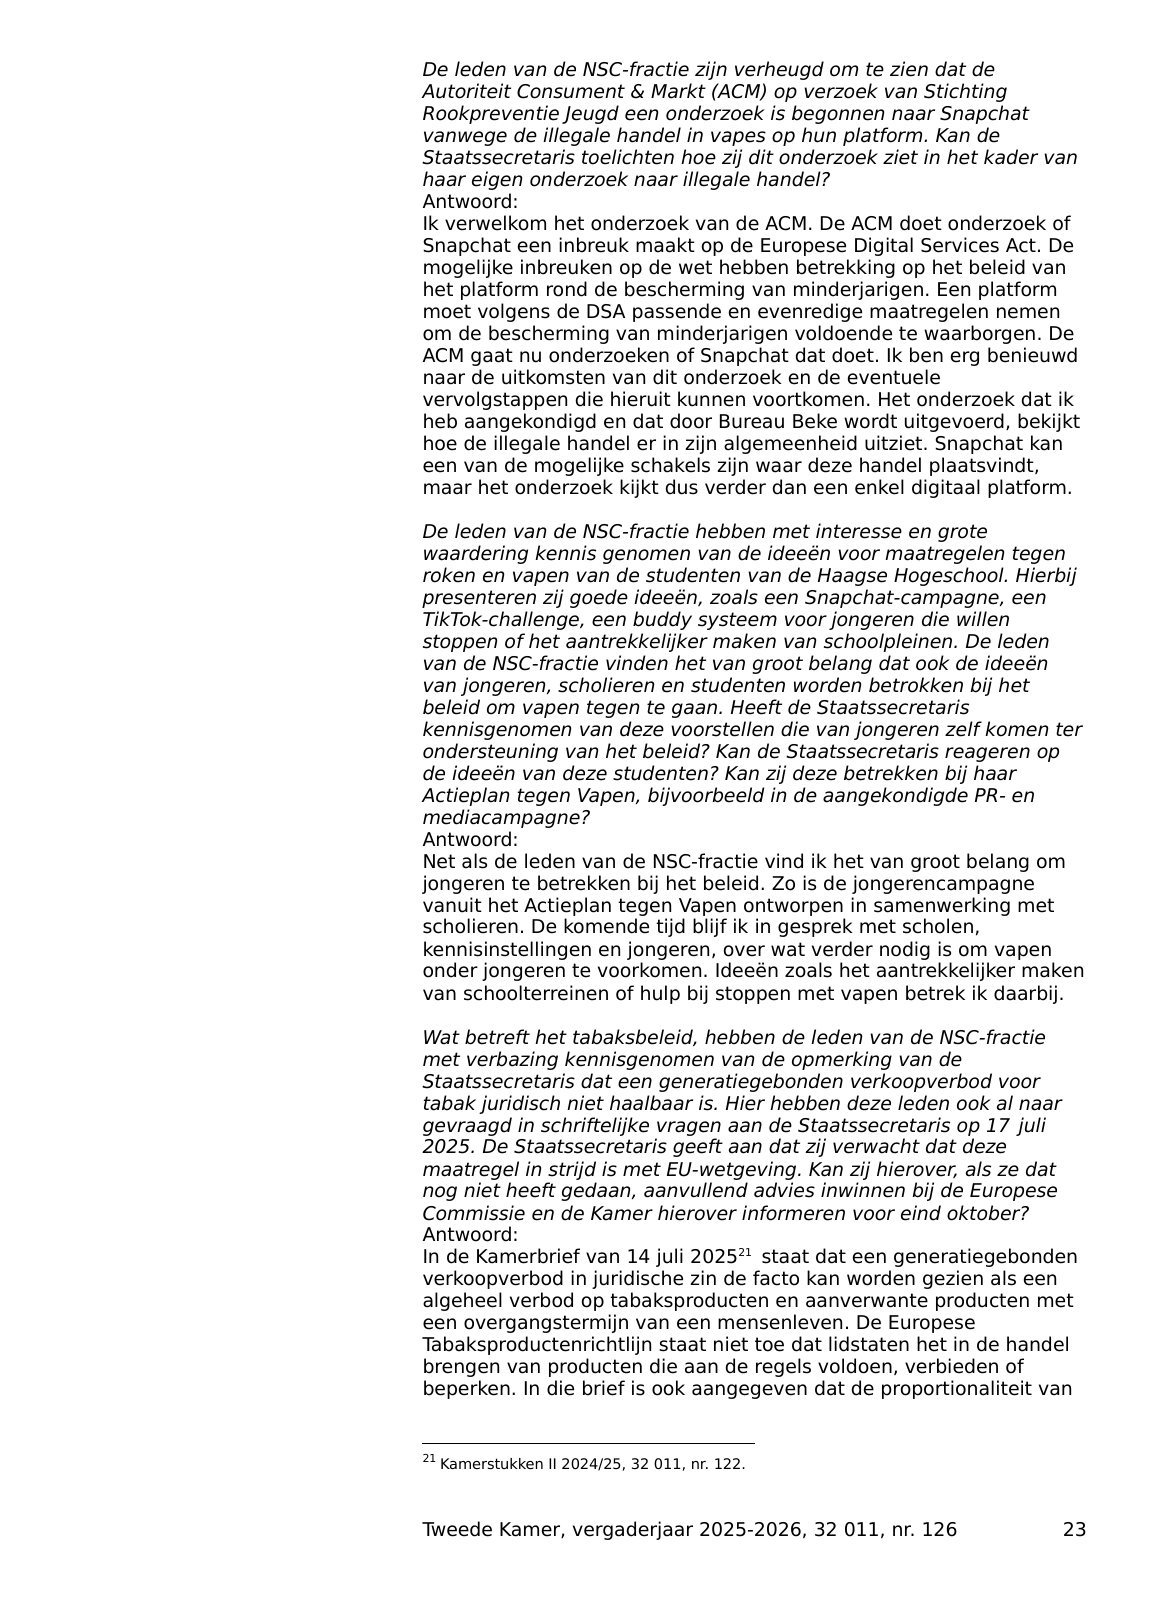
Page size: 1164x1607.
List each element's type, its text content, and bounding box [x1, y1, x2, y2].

text In de Kamerbrief van 14 juli 2025 staat dat een generatiegebonden verkoopverbod in juridische zin de facto kan worden gezien als een algeheel verbod op tabaksproducten en aanverwante producten met een overgangstermijn van een mensenleven. De Europese Tabaksproductenrichtlijn staat niet toe dat lidstaten het in de handel brengen van producten die aan de regels voldoen, verbieden of beperken. In die brief is ook aangegeven dat de proportionaliteit van [422, 1246, 1087, 1400]
text Antwoord: [422, 191, 1087, 213]
text Antwoord: [422, 1224, 1087, 1246]
text Kamerstukken II 2024/25, 32 011, nr. 122. [422, 1452, 1087, 1474]
text Antwoord: [422, 828, 1087, 851]
text De leden van de NSC-fractie zijn verheugd om te zien dat de Autoriteit Consument & Markt (ACM) op verzoek van Stichting Rookpreventie Jeugd een onderzoek is begonnen naar Snapchat vanwege de illegale handel in vapes op hun platform. Kan de Staatssecretaris toelichten hoe zij dit onderzoek ziet in het kader van haar eigen onderzoek naar illegale handel? [422, 59, 1087, 191]
text De leden van de NSC-fractie hebben met interesse en grote waardering kennis genomen van de ideeën voor maatregelen tegen roken en vapen van de studenten van de Haagse Hogeschool. Hierbij presenteren zij goede ideeën, zoals een Snapchat-campagne, een TikTok-challenge, een buddy systeem voor jongeren die willen stoppen of het aantrekkelijker maken van schoolpleinen. De leden van de NSC-fractie vinden het van groot belang dat ook de ideeën van jongeren, scholieren en studenten worden betrokken bij het beleid om vapen tegen te gaan. Heeft de Staatssecretaris kennisgenomen van deze voorstellen die van jongeren zelf komen ter ondersteuning van het beleid? Kan de Staatssecretaris reageren op de ideeën van deze studenten? Kan zij deze betrekken bij haar Actieplan tegen Vapen, bijvoorbeeld in de aangekondigde PR- en mediacampagne? [422, 521, 1087, 828]
text Net als de leden van de NSC-fractie vind ik het van groot belang om jongeren te betrekken bij het beleid. Zo is de jongerencampagne vanuit het Actieplan tegen Vapen ontworpen in samenwerking met scholieren. De komende tijd blijf ik in gesprek met scholen, kennisinstellingen en jongeren, over wat verder nodig is om vapen onder jongeren te voorkomen. Ideeën zoals het aantrekkelijker maken van schoolterreinen of hulp bij stoppen met vapen betrek ik daarbij. [422, 851, 1087, 1004]
text Wat betreft het tabaksbeleid, hebben de leden van de NSC-fractie met verbazing kennisgenomen van de opmerking van de Staatssecretaris dat een generatiegebonden verkoopverbod voor tabak juridisch niet haalbaar is. Hier hebben deze leden ook al naar gevraagd in schriftelijke vragen aan de Staatssecretaris op 17 juli 2025. De Staatssecretaris geeft aan dat zij verwacht dat deze maatregel in strijd is met EU-wetgeving. Kan zij hierover, als ze dat nog niet heeft gedaan, aanvullend advies inwinnen bij de Europese Commissie en de Kamer hierover informeren voor eind oktober? [422, 1027, 1087, 1224]
text Ik verwelkom het onderzoek van de ACM. De ACM doet onderzoek of Snapchat een inbreuk maakt op de Europese Digital Services Act. De mogelijke inbreuken op de wet hebben betrekking op het beleid van het platform rond de bescherming van minderjarigen. Een platform moet volgens de DSA passende en evenredige maatregelen nemen om de bescherming van minderjarigen voldoende te waarborgen. De ACM gaat nu onderzoeken of Snapchat dat doet. Ik ben erg benieuwd naar de uitkomsten van dit onderzoek en de eventuele vervolgstappen die hieruit kunnen voortkomen. Het onderzoek dat ik heb aangekondigd en dat door Bureau Beke wordt uitgevoerd, bekijkt hoe de illegale handel er in zijn algemeenheid uitziet. Snapchat kan een van de mogelijke schakels zijn waar deze handel plaatsvindt, maar het onderzoek kijkt dus verder dan een enkel digitaal platform. [422, 213, 1087, 499]
